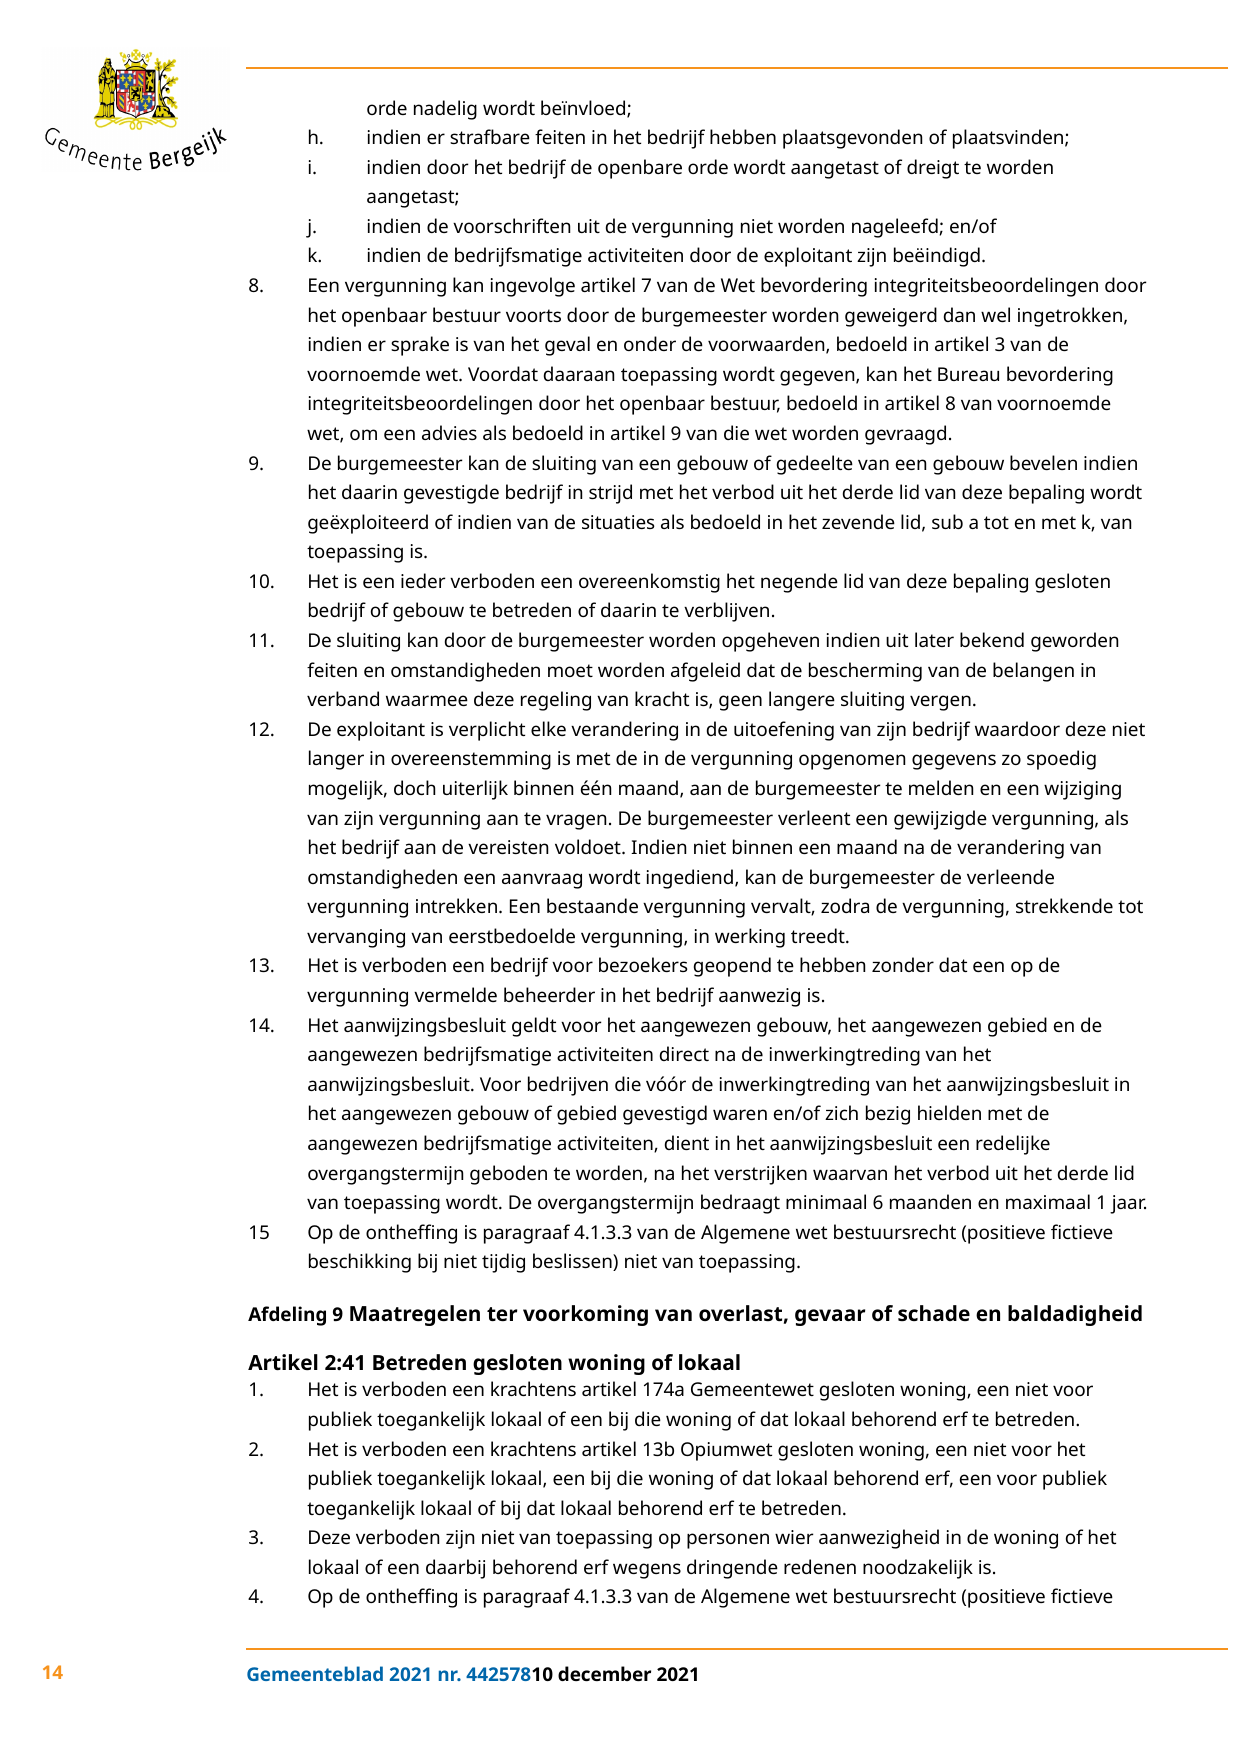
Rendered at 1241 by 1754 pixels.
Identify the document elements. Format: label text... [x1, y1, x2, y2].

list Een vergunning kan ingevolge artikel 7 van de Wet bevordering integriteitsbeoordelingen door het openbaar bestuur voorts door de burgemeester worden geweigerd dan wel ingetrokken, indien er sprake is van het geval en onder de voorwaarden, bedoeld in artikel 3 van de voornoemde wet. Voordat daaraan toepassing wordt gegeven, kan het Bureau bevordering integriteitsbeoordelingen door het openbaar bestuur, bedoeld in artikel 8 van voornoemde wet, om een advies als bedoeld in artikel 9 van die wet worden gevraagd. [248, 272, 1152, 446]
list De exploitant is verplicht elke verandering in de uitoefening van zijn bedrijf waardoor deze niet langer in overeenstemming is met de in de vergunning opgenomen gegevens zo spoedig mogelijk, doch uiterlijk binnen één maand, aan de burgemeester te melden en een wijziging van zijn vergunning aan te vragen. De burgemeester verleent een gewijzigde vergunning, als het bedrijf aan de vereisten voldoet. Indien niet binnen een maand na de verandering van omstandigheden een aanvraag wordt ingediend, kan de burgemeester de verleende vergunning intrekken. Een bestaande vergunning vervalt, zodra de vergunning, strekkende tot vervanging van eerstbedoelde vergunning, in werking treedt. [248, 716, 1152, 949]
list De sluiting kan door de burgemeester worden opgeheven indien uit later bekend geworden feiten en omstandigheden moet worden afgeleid dat de bescherming van de belangen in verband waarmee deze regeling van kracht is, geen langere sluiting vergen. [248, 627, 1152, 712]
list indien er strafbare feiten in het bedrijf hebben plaatsgevonden of plaatsvinden; [307, 124, 1152, 150]
list Het aanwijzingsbesluit geldt voor het aangewezen gebouw, het aangewezen gebied en de aangewezen bedrijfsmatige activiteiten direct na de inwerkingtreding van het aanwijzingsbesluit. Voor bedrijven die vóór de inwerkingtreding van het aanwijzingsbesluit in het aangewezen gebouw of gebied gevestigd waren en/of zich bezig hielden met de aangewezen bedrijfsmatige activiteiten, dient in het aanwijzingsbesluit een redelijke overgangstermijn geboden te worden, na het verstrijken waarvan het verbod uit het derde lid van toepassing wordt. De overgangstermijn bedraagt minimaal 6 maanden en maximaal 1 jaar. [248, 1012, 1152, 1215]
list Het is een ieder verboden een overeenkomstig het negende lid van deze bepaling gesloten bedrijf of gebouw te betreden of daarin te verblijven. [248, 568, 1152, 623]
list Op de ontheffing is paragraaf 4.1.3.3 van de Algemene wet bestuursrecht (positieve fictieve [248, 1584, 1152, 1609]
text Artikel 2:41 Betreden gesloten woning of lokaal [248, 1348, 1152, 1377]
list indien door het bedrijf de openbare orde wordt aangetast of dreigt te worden aangetast; [307, 154, 1152, 209]
list De burgemeester kan de sluiting van een gebouw of gedeelte van een gebouw bevelen indien het daarin gevestigde bedrijf in strijd met het verbod uit het derde lid van deze bepaling wordt geëxploiteerd of indien van de situaties als bedoeld in het zevende lid, sub a tot en met k, van toepassing is. [248, 450, 1152, 564]
list Het is verboden een bedrijf voor bezoekers geopend te hebben zonder dat een op de vergunning vermelde beheerder in het bedrijf aanwezig is. [248, 953, 1152, 1008]
picture [41, 47, 231, 172]
list Op de ontheffing is paragraaf 4.1.3.3 van de Algemene wet bestuursrecht (positieve fictieve beschikking bij niet tijdig beslissen) niet van toepassing. [248, 1219, 1152, 1274]
list Deze verboden zijn niet van toepassing op personen wier aanwezigheid in de woning of het lokaal of een daarbij behorend erf wegens dringende redenen noodzakelijk is. [248, 1524, 1152, 1580]
list indien de voorschriften uit de vergunning niet worden nageleefd; en/of [307, 213, 1152, 239]
text Afdeling 9 Maatregelen ter voorkoming van overlast, gevaar of schade en baldadigheid [248, 1299, 1152, 1327]
list Het is verboden een krachtens artikel 174a Gemeentewet gesloten wo­ning, een niet voor publiek toegankelijk lokaal of een bij die woning of dat lokaal behorend erf te betreden. [248, 1377, 1152, 1432]
list orde nadelig wordt beïnvloed; [307, 95, 1152, 121]
list indien de bedrijfsmatige activiteiten door de exploitant zijn beëindigd. [307, 243, 1152, 268]
list Het is verboden een krachtens artikel 13b Opiumwet gesloten woning, een niet voor het publiek toegankelijk lokaal, een bij die woning of dat lokaal behorend erf, een voor publiek toegankelijk lokaal of bij dat lokaal behorend erf te betreden. [248, 1436, 1152, 1521]
